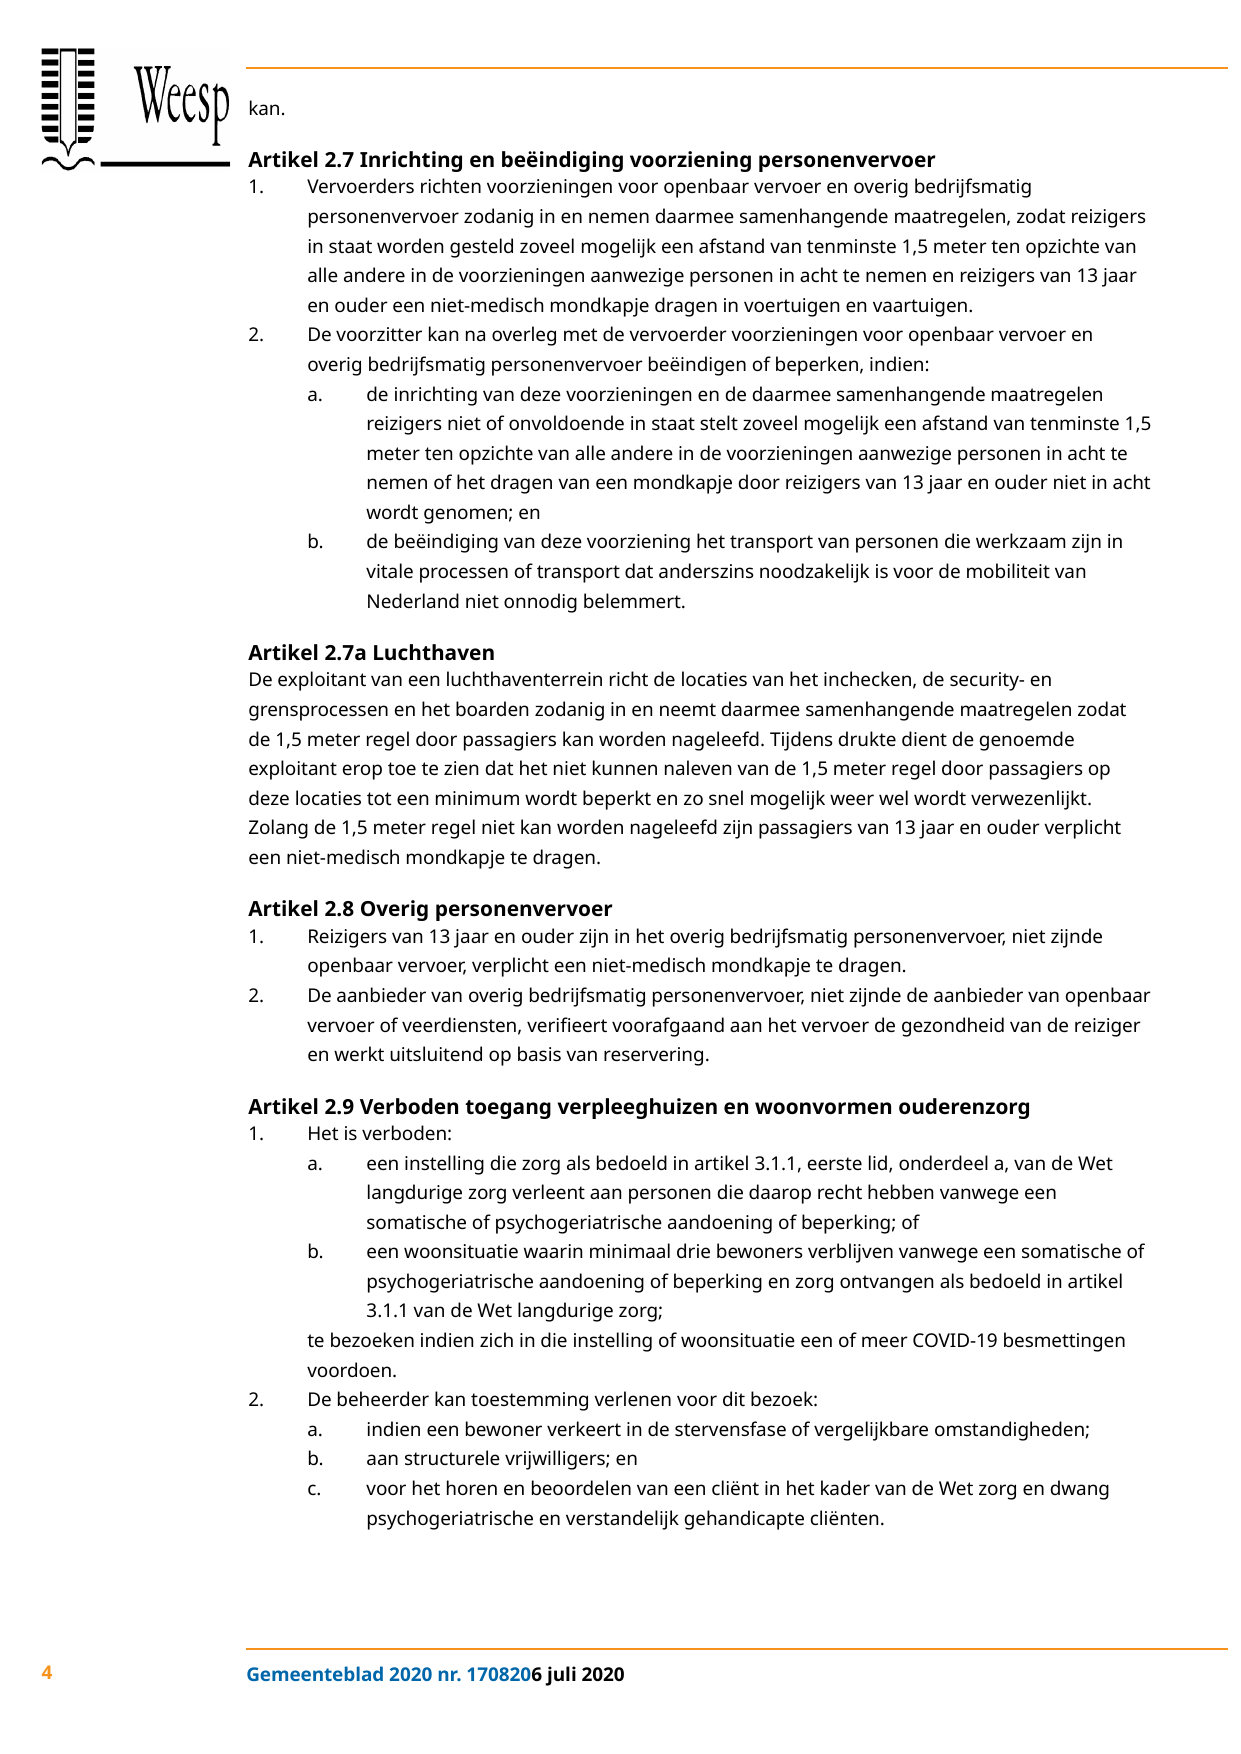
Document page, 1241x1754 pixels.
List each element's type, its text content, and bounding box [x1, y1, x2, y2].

list de inrichting van deze voorzieningen en de daarmee samenhangende maatregelen reizigers niet of onvoldoende in staat stelt zoveel mogelijk een afstand van tenminste 1,5 meter ten opzichte van alle andere in de voorzieningen aanwezige personen in acht te nemen of het dragen van een mondkapje door reizigers van 13 jaar en ouder niet in acht wordt genomen; en [307, 381, 1152, 525]
list Het is verboden: [248, 1120, 1152, 1146]
text De exploitant van een luchthaventerrein richt de locaties van het inchecken, de security- en grensprocessen en het boarden zodanig in en neemt daarmee samenhangende maatregelen zodat de 1,5 meter regel door passagiers kan worden nageleefd. Tijdens drukte dient de genoemde exploitant erop toe te zien dat het niet kunnen naleven van de 1,5 meter regel door passagiers op deze locaties tot een minimum wordt beperkt en zo snel mogelijk weer wel wordt verwezenlijkt. Zolang de 1,5 meter regel niet kan worden nageleefd zijn passagiers van 13 jaar en ouder verplicht een niet-medisch mondkapje te dragen. [248, 667, 1152, 870]
list Vervoerders richten voorzieningen voor openbaar vervoer en overig bedrijfsmatig personenvervoer zodanig in en nemen daarmee samenhangende maatregelen, zodat reizigers in staat worden gesteld zoveel mogelijk een afstand van tenminste 1,5 meter ten opzichte van alle andere in de voorzieningen aanwezige personen in acht te nemen en reizigers van 13 jaar en ouder een niet-medisch mondkapje dragen in voertuigen en vaartuigen. [248, 174, 1152, 318]
text Artikel 2.7a Luchthaven [248, 638, 1152, 667]
picture [41, 47, 231, 172]
list De aanbieder van overig bedrijfsmatig personenvervoer, niet zijnde de aanbieder van openbaar vervoer of veerdiensten, verifieert voorafgaand aan het vervoer de gezondheid van de reiziger en werkt uitsluitend op basis van reservering. [248, 982, 1152, 1067]
list De voorzitter kan na overleg met de vervoerder voorzieningen voor openbaar vervoer en overig bedrijfsmatig personenvervoer beëindigen of beperken, indien: [248, 322, 1152, 377]
text kan. [248, 95, 1152, 121]
list een woonsituatie waarin minimaal drie bewoners verblijven vanwege een somatische of psychogeriatrische aandoening of beperking en zorg ontvangen als bedoeld in artikel 3.1.1 van de Wet langdurige zorg; [307, 1238, 1152, 1323]
list een instelling die zorg als bedoeld in artikel 3.1.1, eerste lid, onderdeel a, van de Wet langdurige zorg verleent aan personen die daarop recht hebben vanwege een somatische of psychogeriatrische aandoening of beperking; of [307, 1150, 1152, 1235]
list indien een bewoner verkeert in de stervensfase of vergelijkbare omstandigheden; [307, 1416, 1152, 1442]
text Artikel 2.9 Verboden toegang verpleeghuizen en woonvormen ouderenzorg [248, 1092, 1152, 1120]
list Reizigers van 13 jaar en ouder zijn in het overig bedrijfsmatig personenvervoer, niet zijnde openbaar vervoer, verplicht een niet-medisch mondkapje te dragen. [248, 923, 1152, 978]
list voor het horen en beoordelen van een cliënt in het kader van de Wet zorg en dwang psychogeriatrische en verstandelijk gehandicapte cliënten. [307, 1475, 1152, 1531]
text Artikel 2.8 Overig personenvervoer [248, 894, 1152, 923]
list De beheerder kan toestemming verlenen voor dit bezoek: [248, 1386, 1152, 1412]
text Artikel 2.7 Inrichting en beëindiging voorziening personenvervoer [248, 145, 1152, 174]
list de beëindiging van deze voorziening het transport van personen die werkzaam zijn in vitale processen of transport dat anderszins noodzakelijk is voor de mobiliteit van Nederland niet onnodig belemmert. [307, 529, 1152, 613]
list aan structurele vrijwilligers; en [307, 1446, 1152, 1471]
list te bezoeken indien zich in die instelling of woonsituatie een of meer COVID-19 besmettingen voordoen. [248, 1327, 1152, 1383]
